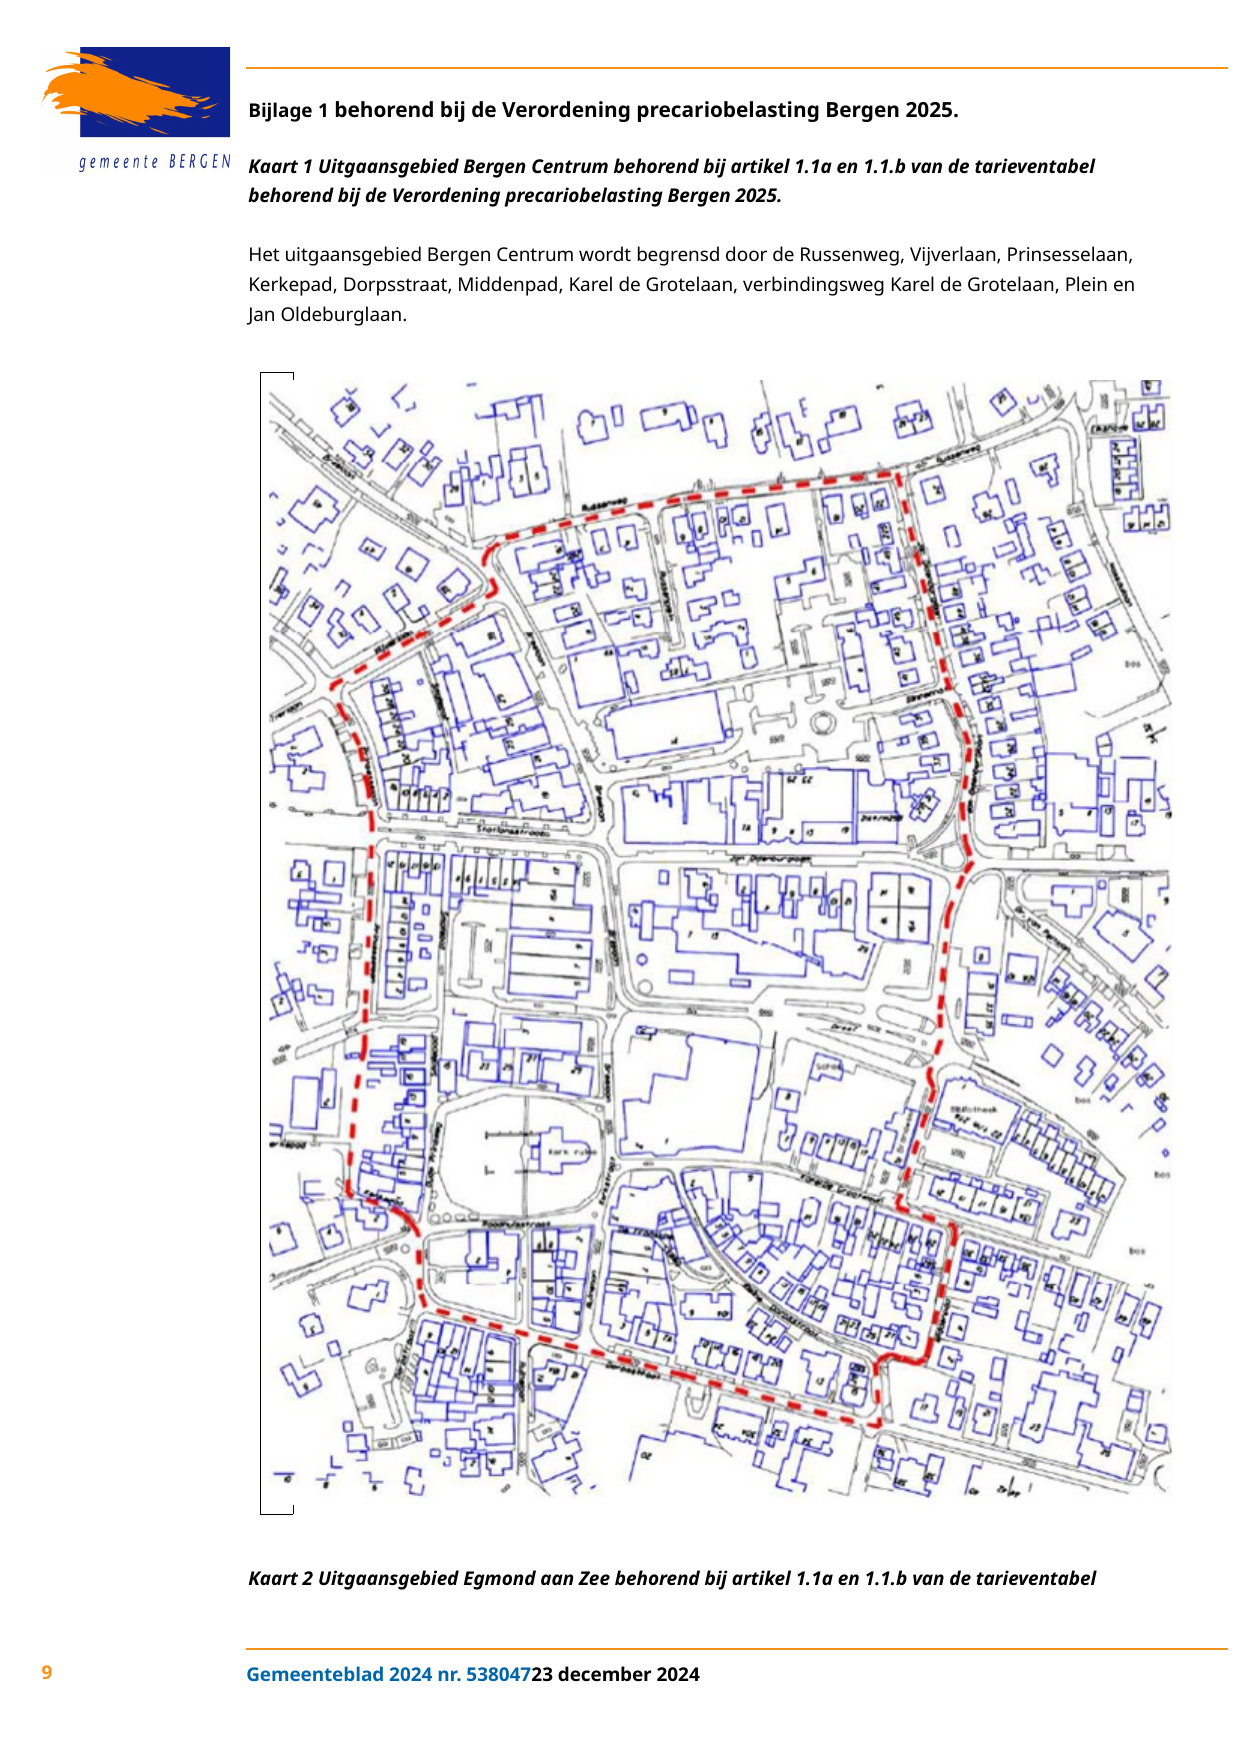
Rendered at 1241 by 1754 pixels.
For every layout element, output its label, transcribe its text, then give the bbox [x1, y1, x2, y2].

picture [41, 47, 231, 172]
text Kaart 2 Uitgaansgebied Egmond aan Zee behorend bij artikel 1.1a en 1.1.b van de tarieventabel [248, 1565, 1152, 1590]
text Bijlage 1 behorend bij de Verordening precariobelasting Bergen 2025. [248, 95, 1152, 123]
text Kaart 1 Uitgaansgebied Bergen Centrum behorend bij artikel 1.1a en 1.1.b van de tarieventabel behorend bij de Verordening precariobelasting Bergen 2025. [248, 153, 1152, 208]
text Het uitgaansgebied Bergen Centrum wordt begrensd door de Russenweg, Vijverlaan, Prinsesselaan, Kerkepad, Dorpsstraat, Middenpad, Karel de Grotelaan, verbindingsweg Karel de Grotelaan, Plein en Jan Oldeburglaan. [248, 242, 1152, 327]
picture [268, 380, 1173, 1505]
